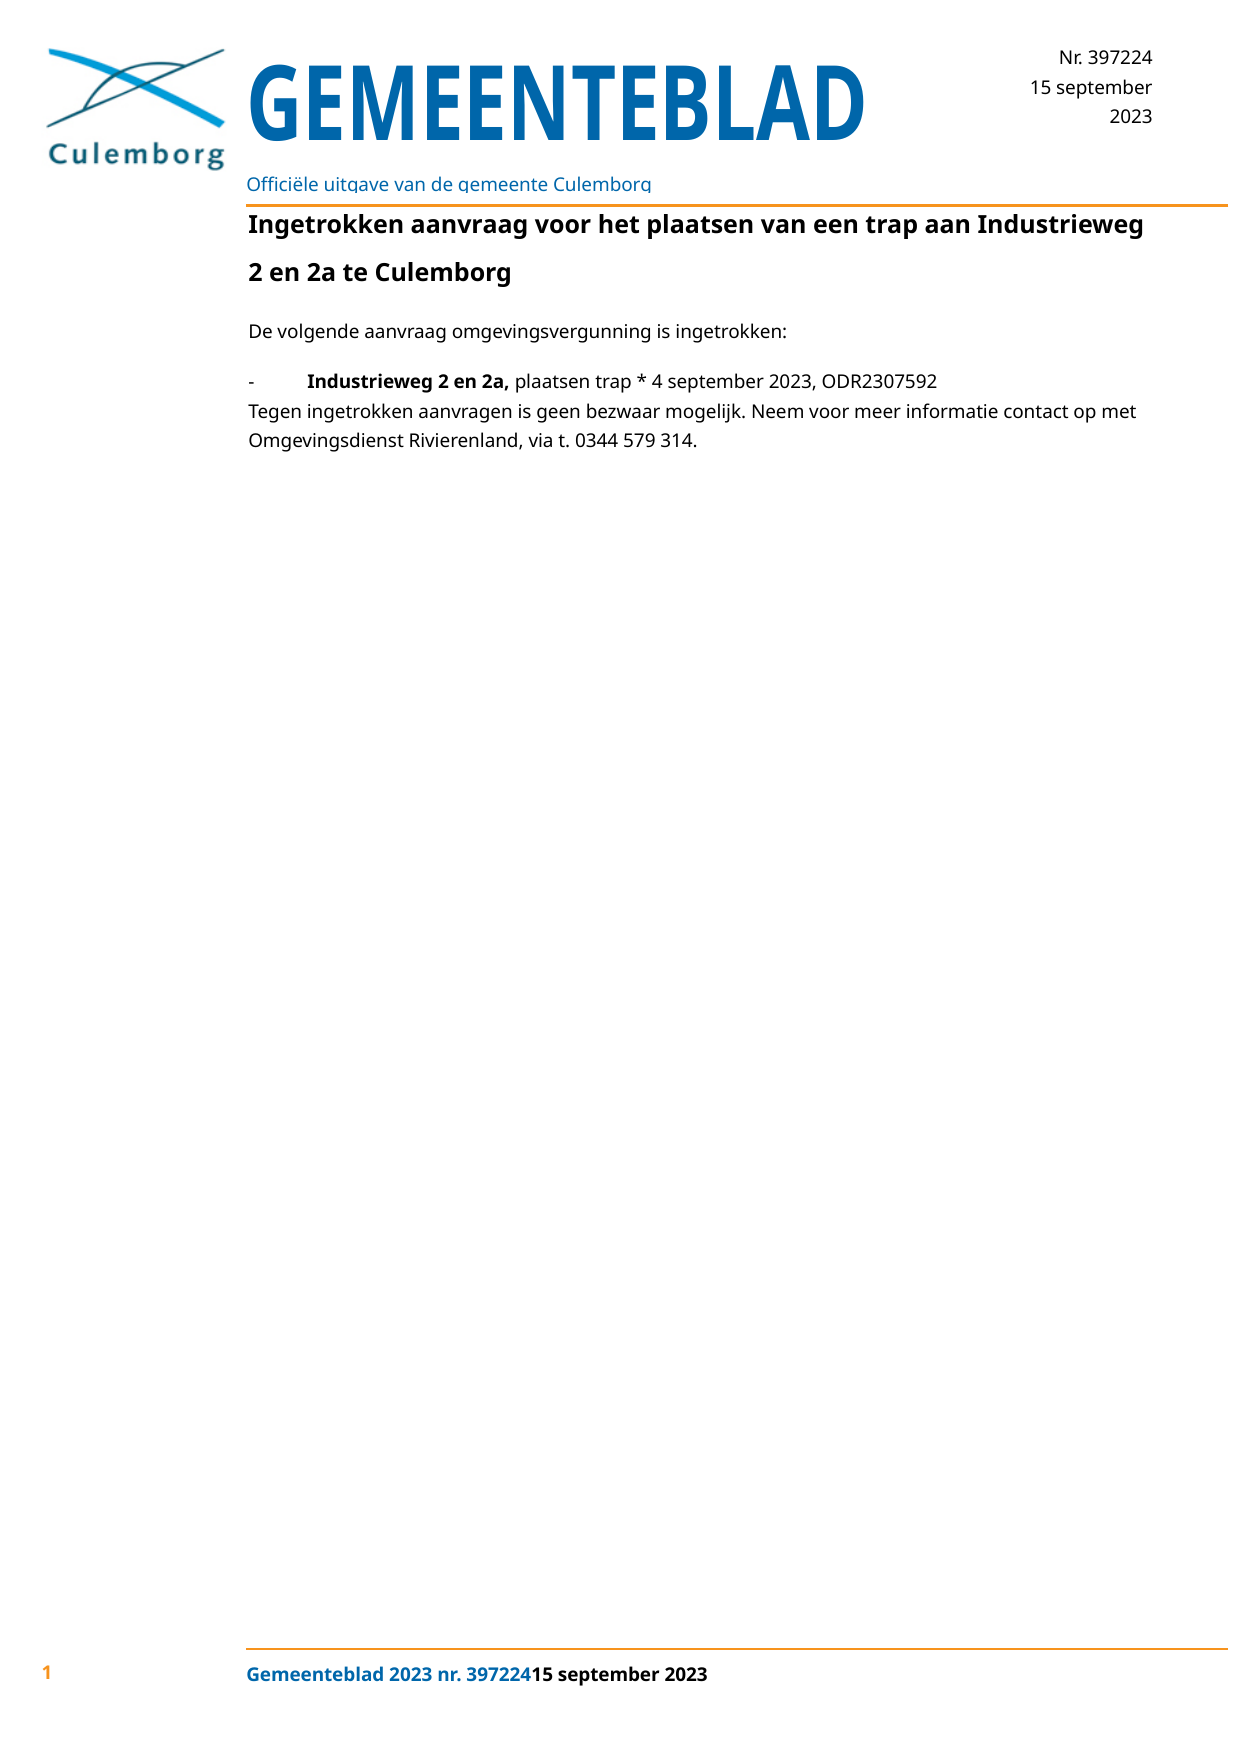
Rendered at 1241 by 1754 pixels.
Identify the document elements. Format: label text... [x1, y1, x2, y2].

picture [41, 47, 231, 172]
text De volgende aanvraag omgevingsvergunning is ingetrokken: [248, 318, 1152, 344]
text Tegen ingetrokken aanvragen is geen bezwaar mogelijk. Neem voor meer informatie contact op met Omgevingsdienst Rivierenland, via t. 0344 579 314. [248, 398, 1152, 453]
list Industrieweg 2 en 2a, plaatsen trap * 4 september 2023, ODR2307592 [248, 368, 1152, 394]
text Ingetrokken aanvraag voor het plaatsen van een trap aan Industrieweg 2 en 2a te Culemborg [248, 207, 1152, 288]
